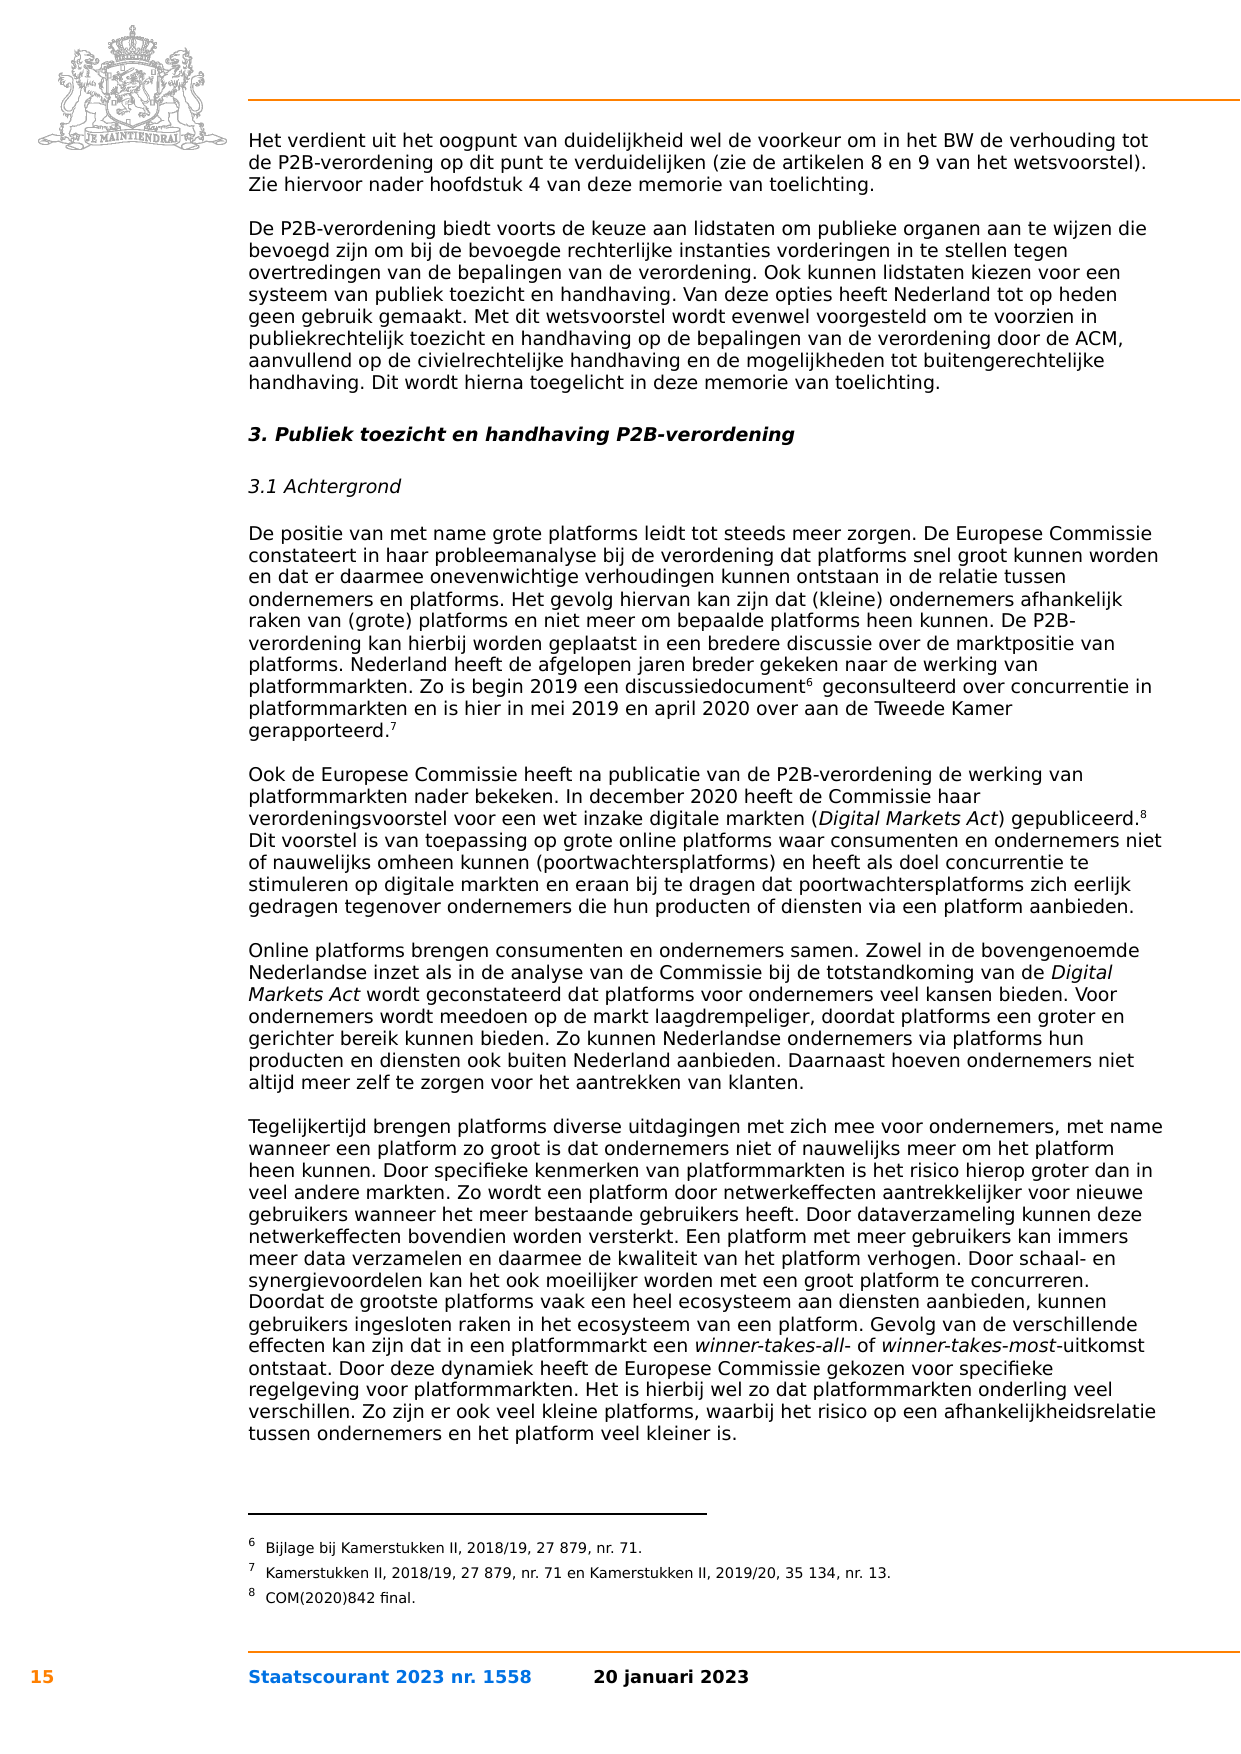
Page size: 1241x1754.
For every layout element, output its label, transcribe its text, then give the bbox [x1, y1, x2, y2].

text Online platforms brengen consumenten en ondernemers samen. Zowel in de bovengenoemde Nederlandse inzet als in de analyse van de Commissie bij de totstandkoming van de Digital Markets Act wordt geconstateerd dat platforms voor ondernemers veel kansen bieden. Voor ondernemers wordt meedoen op de markt laagdrempeliger, doordat platforms een groter en gerichter bereik kunnen bieden. Zo kunnen Nederlandse ondernemers via platforms hun producten en diensten ook buiten Nederland aanbieden. Daarnaast hoeven ondernemers niet altijd meer zelf te zorgen voor het aantrekken van klanten. [248, 940, 1163, 1094]
text COM(2020)842 final. [248, 1586, 1163, 1608]
picture [38, 25, 227, 150]
text Ook de Europese Commissie heeft na publicatie van de P2B-verordening de werking van platformmarkten nader bekeken. In december 2020 heeft de Commissie haar verordeningsvoorstel voor een wet inzake digitale markten (Digital Markets Act) gepubliceerd. Dit voorstel is van toepassing op grote online platforms waar consumenten en ondernemers niet of nauwelijks omheen kunnen (poortwachtersplatforms) en heeft als doel concurrentie te stimuleren op digitale markten en eraan bij te dragen dat poortwachtersplatforms zich eerlijk gedragen tegenover ondernemers die hun producten of diensten via een platform aanbieden. [248, 764, 1163, 918]
subtitle 3.1 Achtergrond [248, 476, 1163, 497]
text Bijlage bij Kamerstukken II, 2018/19, 27 879, nr. 71. [248, 1536, 1163, 1558]
subtitle 3. Publiek toezicht en handhaving P2B-verordening [248, 423, 1163, 446]
text Kamerstukken II, 2018/19, 27 879, nr. 71 en Kamerstukken II, 2019/20, 35 134, nr. 13. [248, 1561, 1163, 1583]
text De P2B-verordening biedt voorts de keuze aan lidstaten om publieke organen aan te wijzen die bevoegd zijn om bij de bevoegde rechterlijke instanties vorderingen in te stellen tegen overtredingen van de bepalingen van de verordening. Ook kunnen lidstaten kiezen voor een systeem van publiek toezicht en handhaving. Van deze opties heeft Nederland tot op heden geen gebruik gemaakt. Met dit wetsvoorstel wordt evenwel voorgesteld om te voorzien in publiekrechtelijk toezicht en handhaving op de bepalingen van de verordening door de ACM, aanvullend op de civielrechtelijke handhaving en de mogelijkheden tot buitengerechtelijke handhaving. Dit wordt hierna toegelicht in deze memorie van toelichting. [248, 218, 1163, 393]
text De positie van met name grote platforms leidt tot steeds meer zorgen. De Europese Commissie constateert in haar probleemanalyse bij de verordening dat platforms snel groot kunnen worden en dat er daarmee onevenwichtige verhoudingen kunnen ontstaan in de relatie tussen ondernemers en platforms. Het gevolg hiervan kan zijn dat (kleine) ondernemers afhankelijk raken van (grote) platforms en niet meer om bepaalde platforms heen kunnen. De P2B-verordening kan hierbij worden geplaatst in een bredere discussie over de marktpositie van platforms. Nederland heeft de afgelopen jaren breder gekeken naar de werking van platformmarkten. Zo is begin 2019 een discussiedocument geconsulteerd over concurrentie in platformmarkten en is hier in mei 2019 en april 2020 over aan de Tweede Kamer gerapporteerd. [248, 522, 1163, 742]
text Het verdient uit het oogpunt van duidelijkheid wel de voorkeur om in het BW de verhouding tot de P2B-verordening op dit punt te verduidelijken (zie de artikelen 8 en 9 van het wetsvoorstel). Zie hiervoor nader hoofdstuk 4 van deze memorie van toelichting. [248, 130, 1163, 196]
text Tegelijkertijd brengen platforms diverse uitdagingen met zich mee voor ondernemers, met name wanneer een platform zo groot is dat ondernemers niet of nauwelijks meer om het platform heen kunnen. Door specifieke kenmerken van platformmarkten is het risico hierop groter dan in veel andere markten. Zo wordt een platform door netwerkeffecten aantrekkelijker voor nieuwe gebruikers wanneer het meer bestaande gebruikers heeft. Door dataverzameling kunnen deze netwerkeffecten bovendien worden versterkt. Een platform met meer gebruikers kan immers meer data verzamelen en daarmee de kwaliteit van het platform verhogen. Door schaal- en synergievoordelen kan het ook moeilijker worden met een groot platform te concurreren. Doordat de grootste platforms vaak een heel ecosysteem aan diensten aanbieden, kunnen gebruikers ingesloten raken in het ecosysteem van een platform. Gevolg van de verschillende effecten kan zijn dat in een platformmarkt een winner-takes-all- of winner-takes-most-uitkomst ontstaat. Door deze dynamiek heeft de Europese Commissie gekozen voor specifieke regelgeving voor platformmarkten. Het is hierbij wel zo dat platformmarkten onderling veel verschillen. Zo zijn er ook veel kleine platforms, waarbij het risico op een afhankelijkheidsrelatie tussen ondernemers en het platform veel kleiner is. [248, 1116, 1163, 1445]
